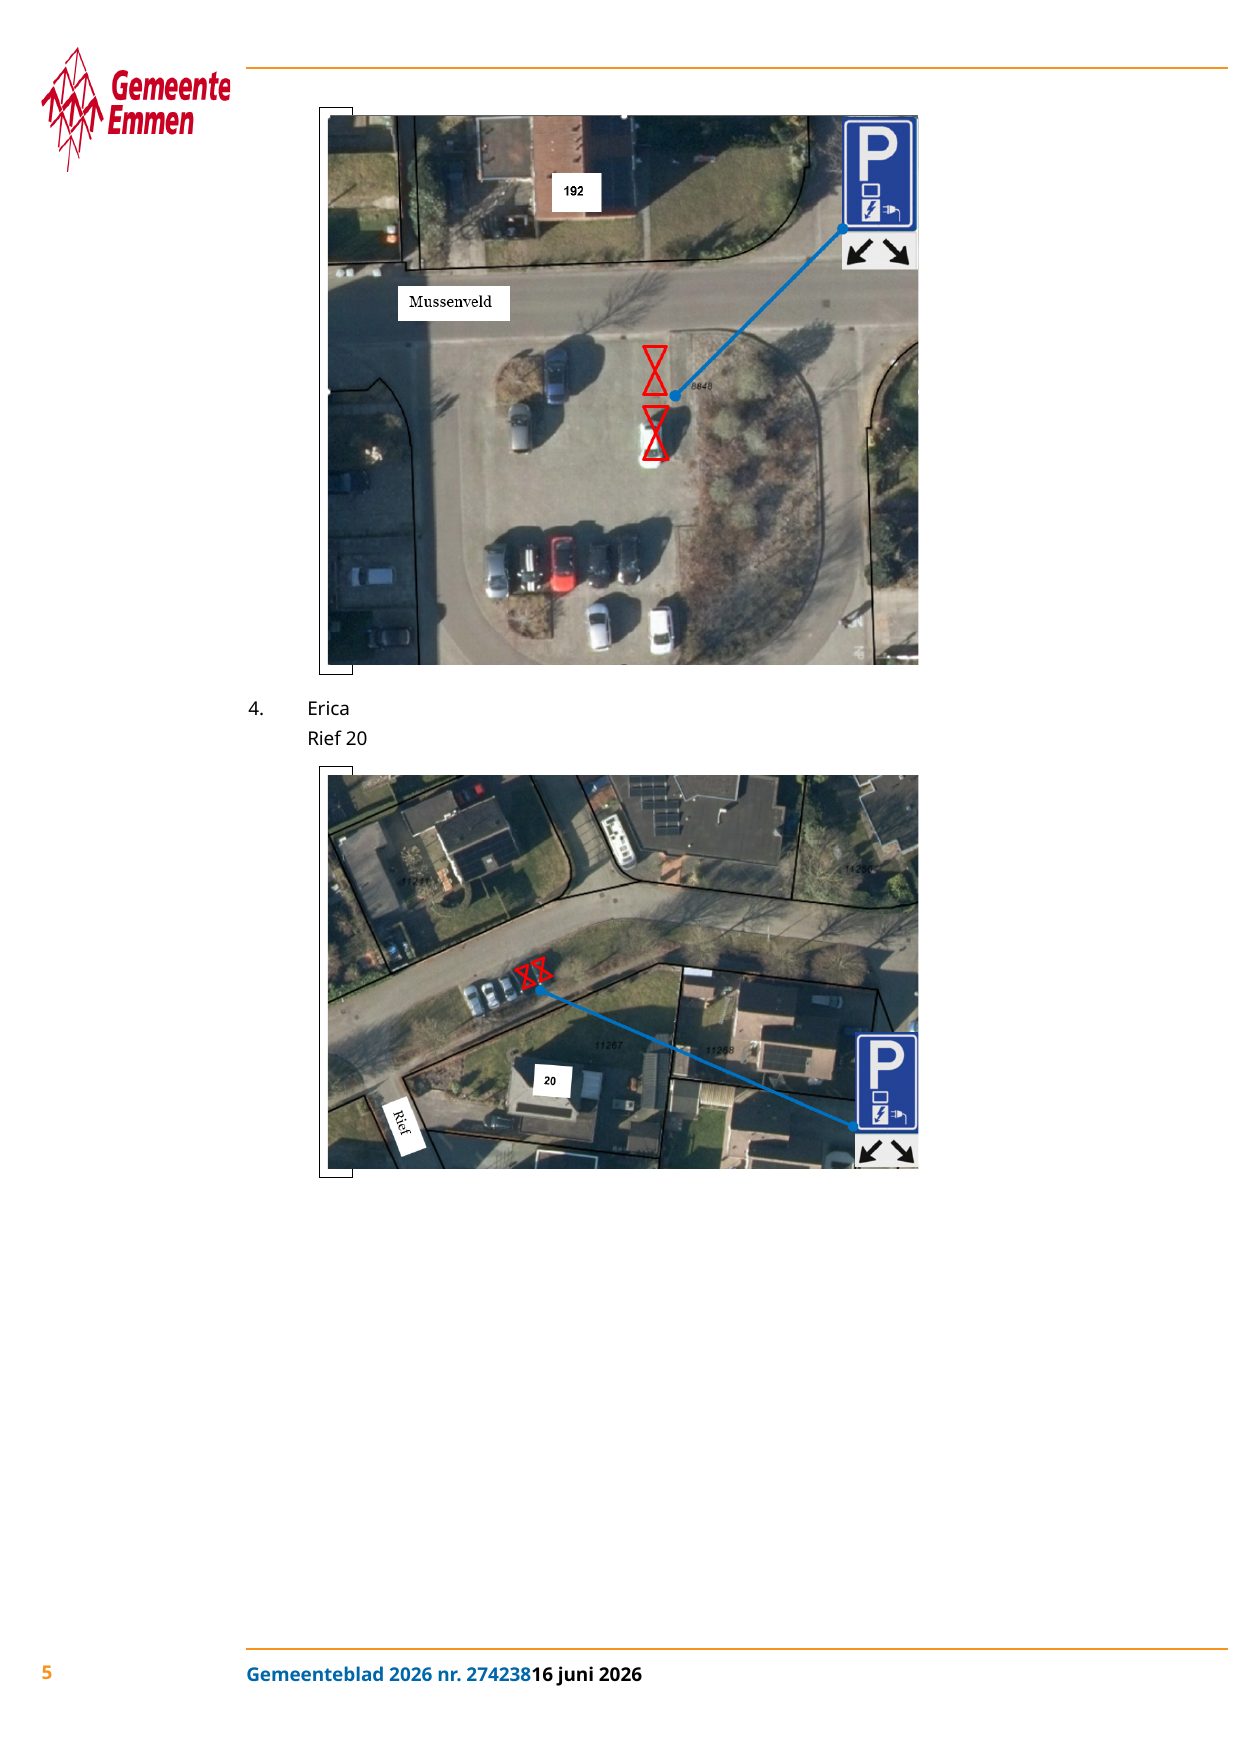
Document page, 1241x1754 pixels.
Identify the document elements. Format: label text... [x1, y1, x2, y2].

list Rief 20 [248, 725, 1152, 750]
picture [41, 47, 231, 172]
picture [327, 775, 919, 1169]
picture [327, 115, 919, 665]
list Erica [248, 695, 1152, 721]
